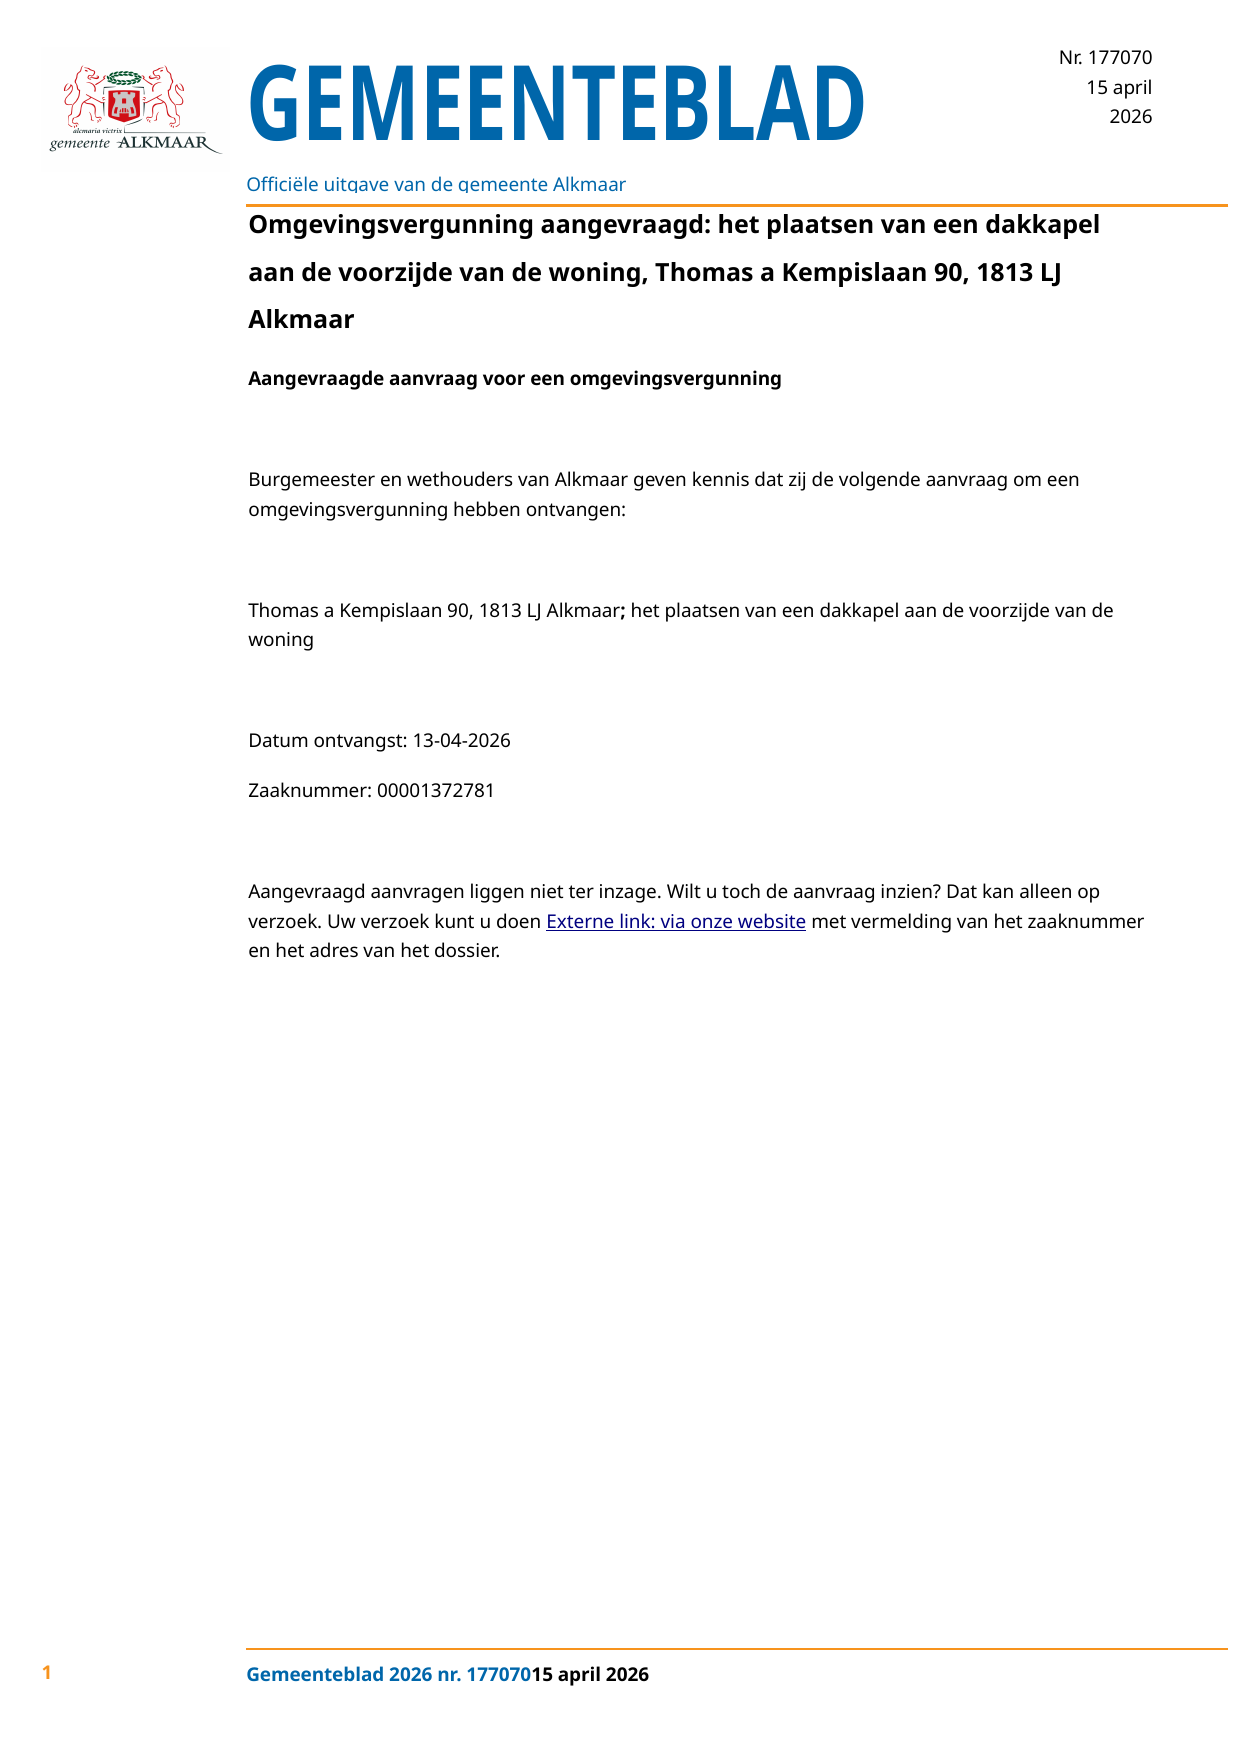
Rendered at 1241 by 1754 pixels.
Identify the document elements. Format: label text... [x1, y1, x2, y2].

text Zaaknummer: 00001372781 [248, 778, 1152, 803]
text Thomas a Kempislaan 90, 1813 LJ Alkmaar; het plaatsen van een dakkapel aan de voorzijde van de woning [248, 597, 1152, 652]
text Aangevraagde aanvraag voor een omgevingsvergunning [248, 366, 1152, 391]
text Burgemeester en wethouders van Alkmaar geven kennis dat zij de volgende aanvraag om een omgevingsvergunning hebben ontvangen: [248, 466, 1152, 522]
text Omgevingsvergunning aangevraagd: het plaatsen van een dakkapel aan de voorzijde van de woning, Thomas a Kempislaan 90, 1813 LJ Alkmaar [248, 207, 1152, 336]
text Datum ontvangst: 13-04-2026 [248, 727, 1152, 753]
text Aangevraagd aanvragen liggen niet ter inzage. Wilt u toch de aanvraag inzien? Dat kan alleen op verzoek. Uw verzoek kunt u doen Externe link: via onze website met vermelding van het zaaknummer en het adres van het dossier. [248, 878, 1152, 963]
picture [41, 47, 231, 172]
